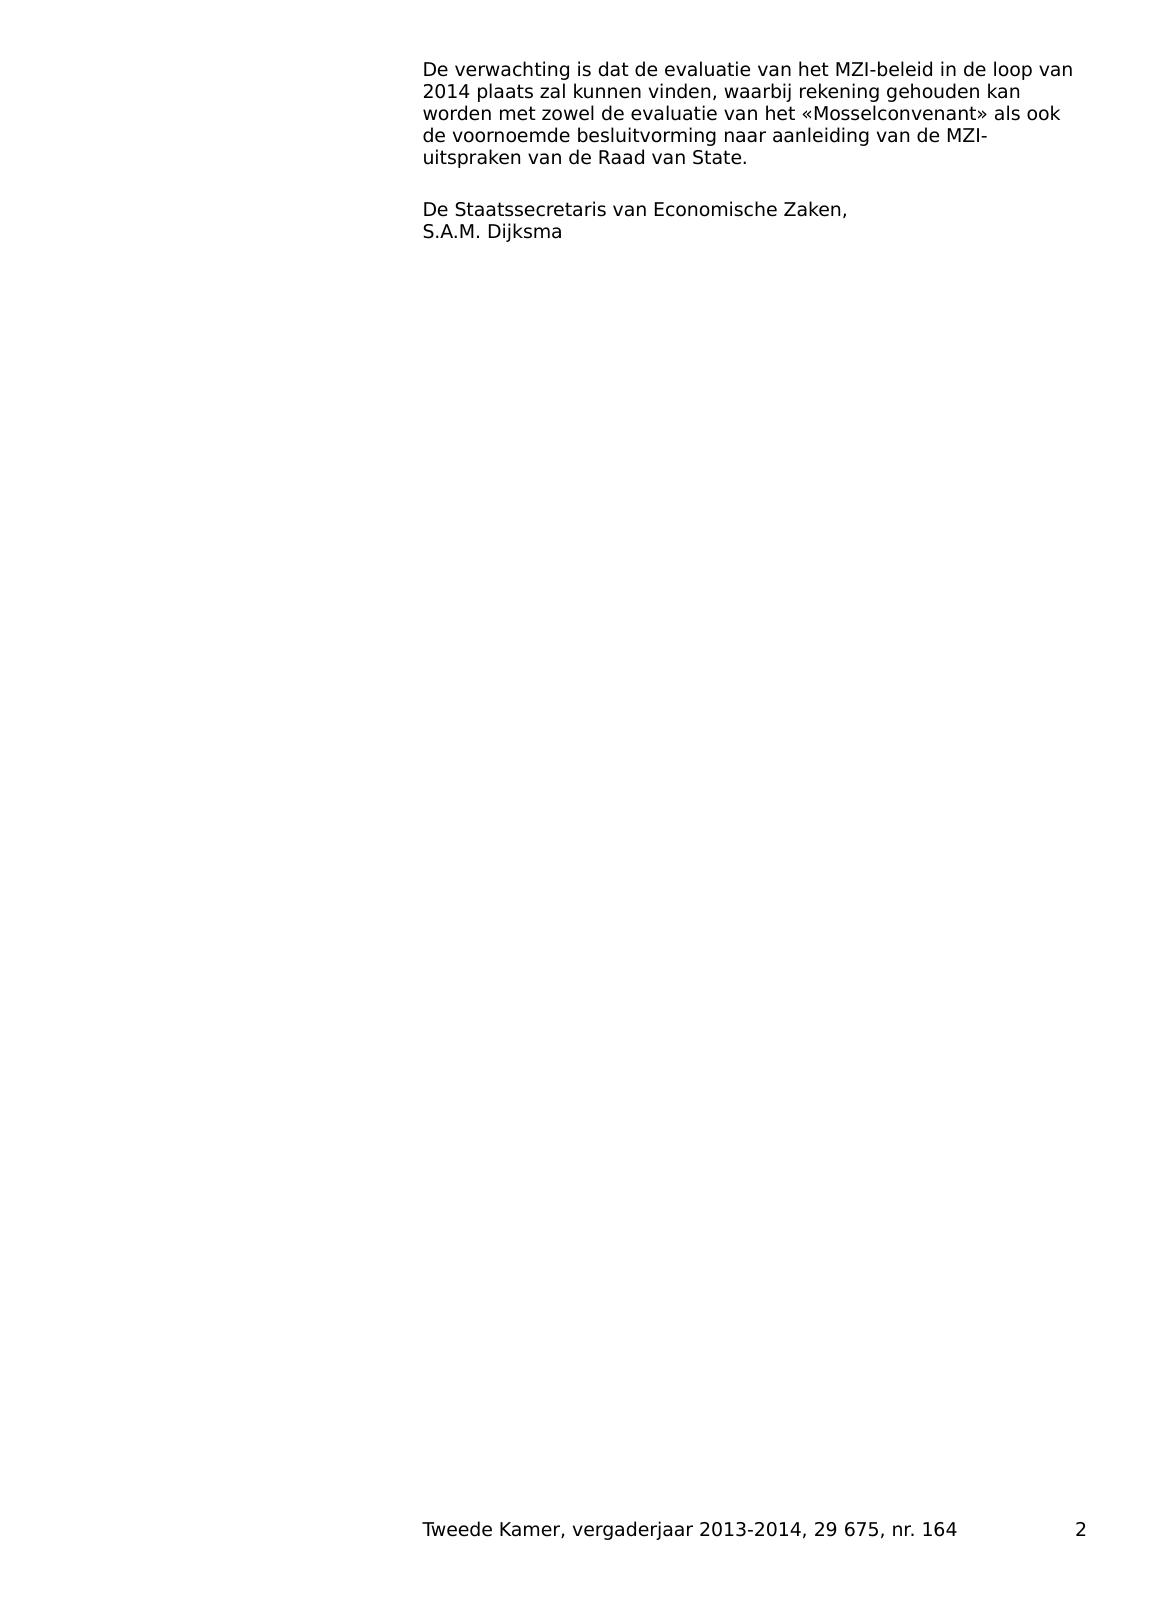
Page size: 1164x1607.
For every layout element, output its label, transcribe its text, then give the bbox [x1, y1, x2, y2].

text De verwachting is dat de evaluatie van het MZI-beleid in de loop van 2014 plaats zal kunnen vinden, waarbij rekening gehouden kan worden met zowel de evaluatie van het «Mosselconvenant» als ook de voornoemde besluitvorming naar aanleiding van de MZI-uitspraken van de Raad van State. [422, 59, 1087, 169]
text De Staatssecretaris van Economische Zaken, S.A.M. Dijksma [422, 199, 1087, 243]
